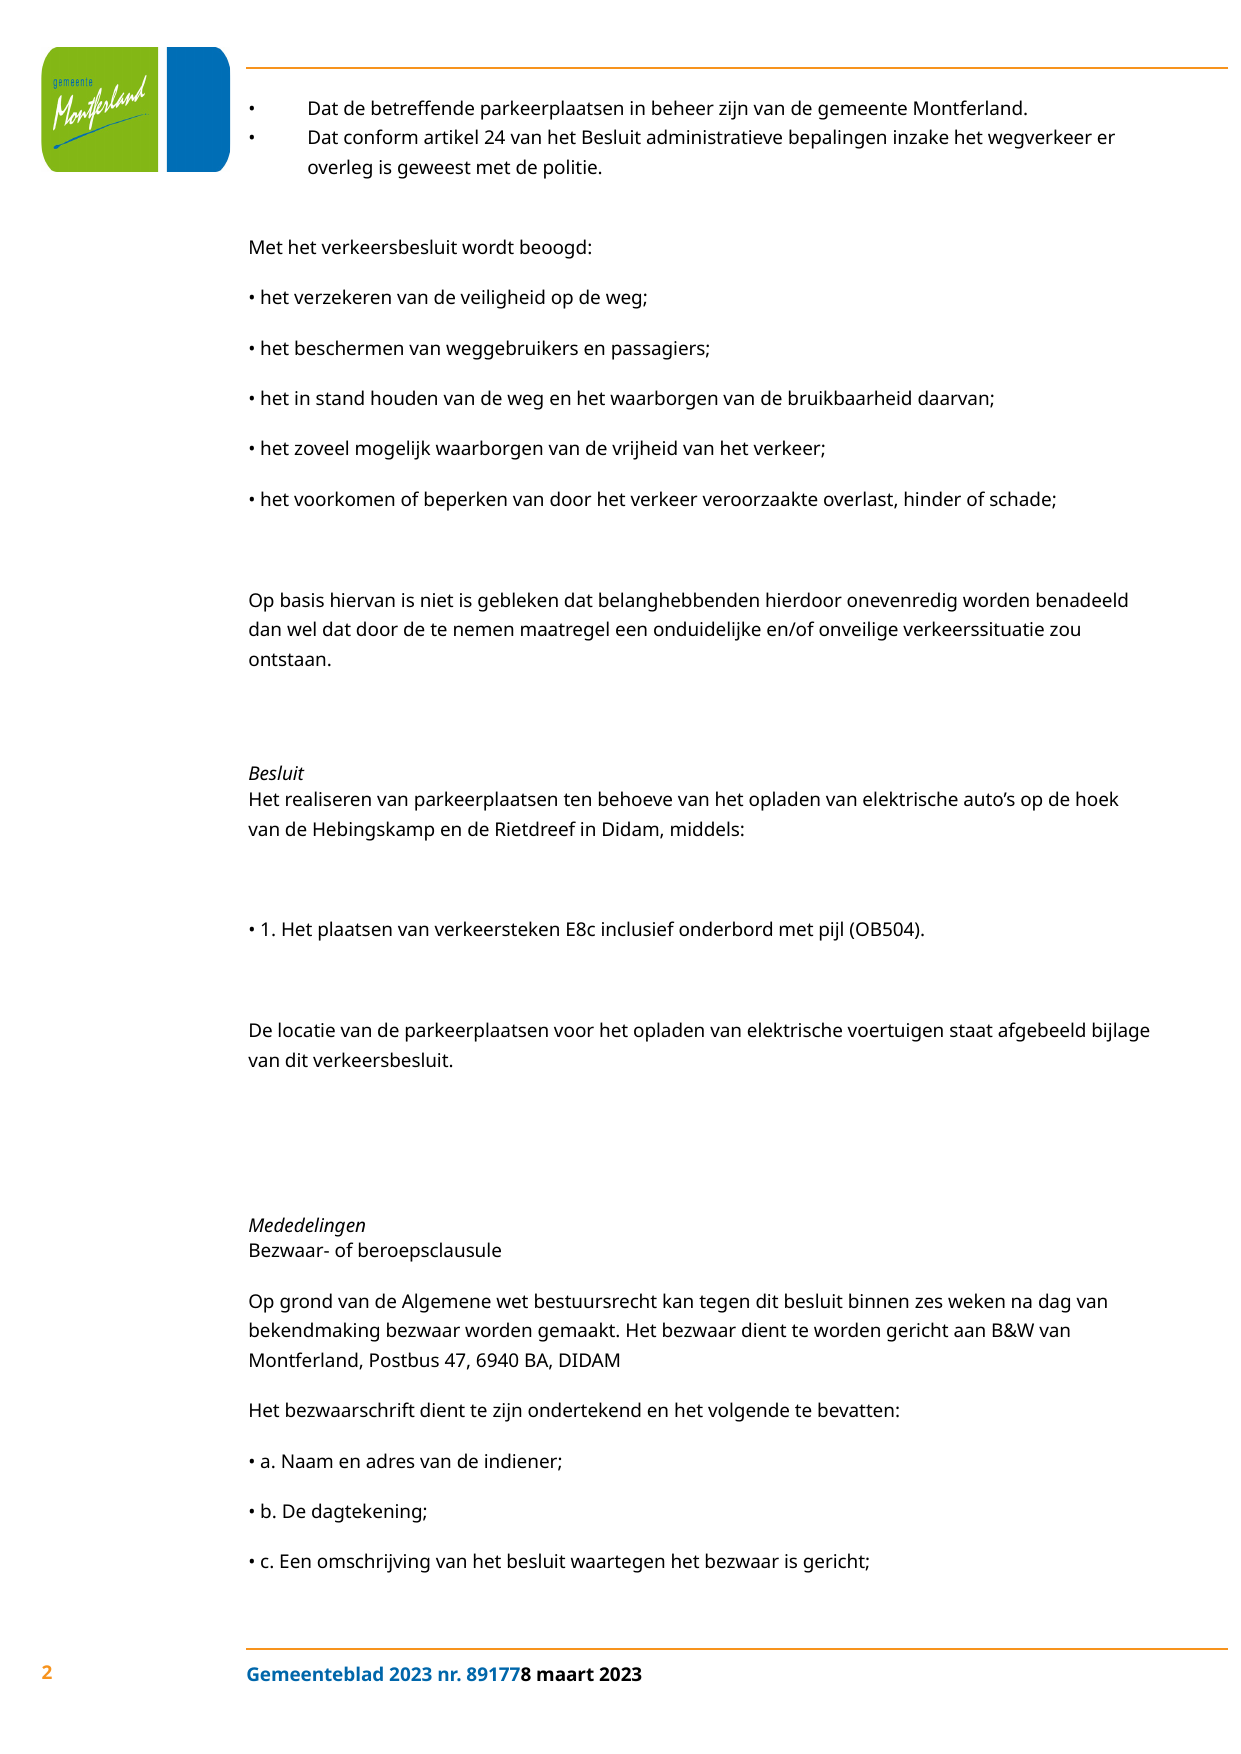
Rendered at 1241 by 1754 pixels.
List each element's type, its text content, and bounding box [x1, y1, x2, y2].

text Het realiseren van parkeerplaatsen ten behoeve van het opladen van elektrische auto’s op de hoek van de Hebingskamp en de Rietdreef in Didam, middels: [248, 786, 1152, 841]
text • a. Naam en adres van de indiener; [248, 1448, 1152, 1474]
text Besluit [248, 760, 1152, 786]
text Op basis hiervan is niet is gebleken dat belanghebbenden hierdoor onevenredig worden benadeeld dan wel dat door de te nemen maatregel een onduidelijke en/of onveilige verkeerssituatie zou ontstaan. [248, 587, 1152, 672]
text • het voorkomen of beperken van door het verkeer veroorzaakte overlast, hinder of schade; [248, 486, 1152, 512]
text Met het verkeersbesluit wordt beoogd: [248, 234, 1152, 260]
text • het beschermen van weggebruikers en passagiers; [248, 335, 1152, 361]
text • 1. Het plaatsen van verkeersteken E8c inclusief onderbord met pijl (OB504). [248, 917, 1152, 942]
text • b. De dagtekening; [248, 1498, 1152, 1524]
text Bezwaar- of beroepsclausule [248, 1237, 1152, 1263]
list Dat de betreffende parkeerplaatsen in beheer zijn van de gemeente Montferland. [248, 95, 1152, 121]
list Dat conform artikel 24 van het Besluit administratieve bepalingen inzake het wegverkeer er overleg is geweest met de politie. [248, 124, 1152, 180]
text Op grond van de Algemene wet bestuursrecht kan tegen dit besluit binnen zes weken na dag van bekendmaking bezwaar worden gemaakt. Het bezwaar dient te worden gericht aan B&W van Montferland, Postbus 47, 6940 BA, DIDAM [248, 1288, 1152, 1373]
text • c. Een omschrijving van het besluit waartegen het bezwaar is gericht; [248, 1549, 1152, 1574]
text Het bezwaarschrift dient te zijn ondertekend en het volgende te bevatten: [248, 1397, 1152, 1423]
text • het in stand houden van de weg en het waarborgen van de bruikbaarheid daarvan; [248, 385, 1152, 411]
text • het verzekeren van de veiligheid op de weg; [248, 284, 1152, 310]
text • het zoveel mogelijk waarborgen van de vrijheid van het verkeer; [248, 436, 1152, 461]
text De locatie van de parkeerplaatsen voor het opladen van elektrische voertuigen staat afgebeeld bijlage van dit verkeersbesluit. [248, 1017, 1152, 1073]
text Mededelingen [248, 1212, 1152, 1237]
picture [41, 47, 231, 172]
